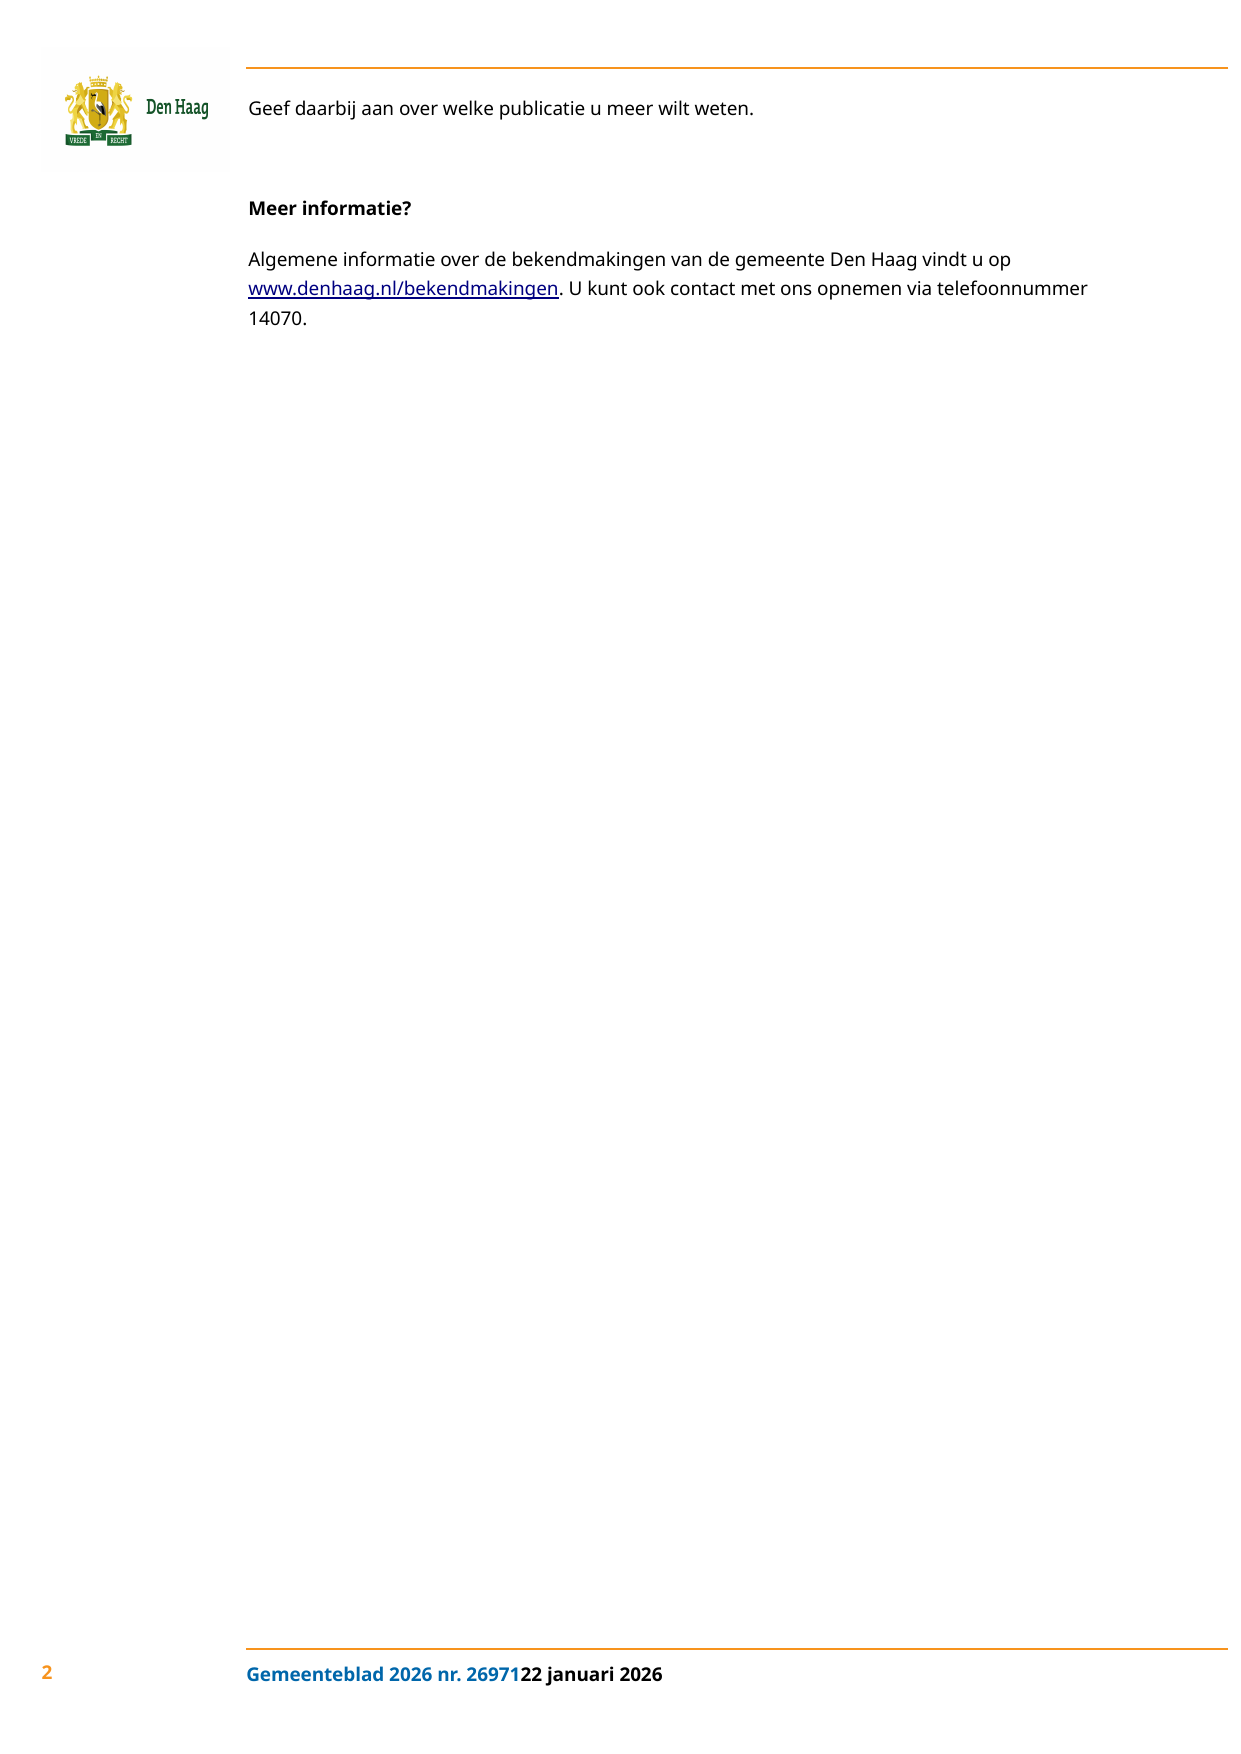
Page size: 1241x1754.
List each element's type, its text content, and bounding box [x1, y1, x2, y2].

text Meer informatie? [248, 196, 1152, 221]
text Algemene informatie over de bekendmakingen van de gemeente Den Haag vindt u op www.denhaag.nl/bekendmakingen. U kunt ook contact met ons opnemen via telefoonnummer 14070. [248, 246, 1152, 331]
text Geef daarbij aan over welke publicatie u meer wilt weten. [248, 95, 1152, 121]
picture [41, 47, 231, 172]
